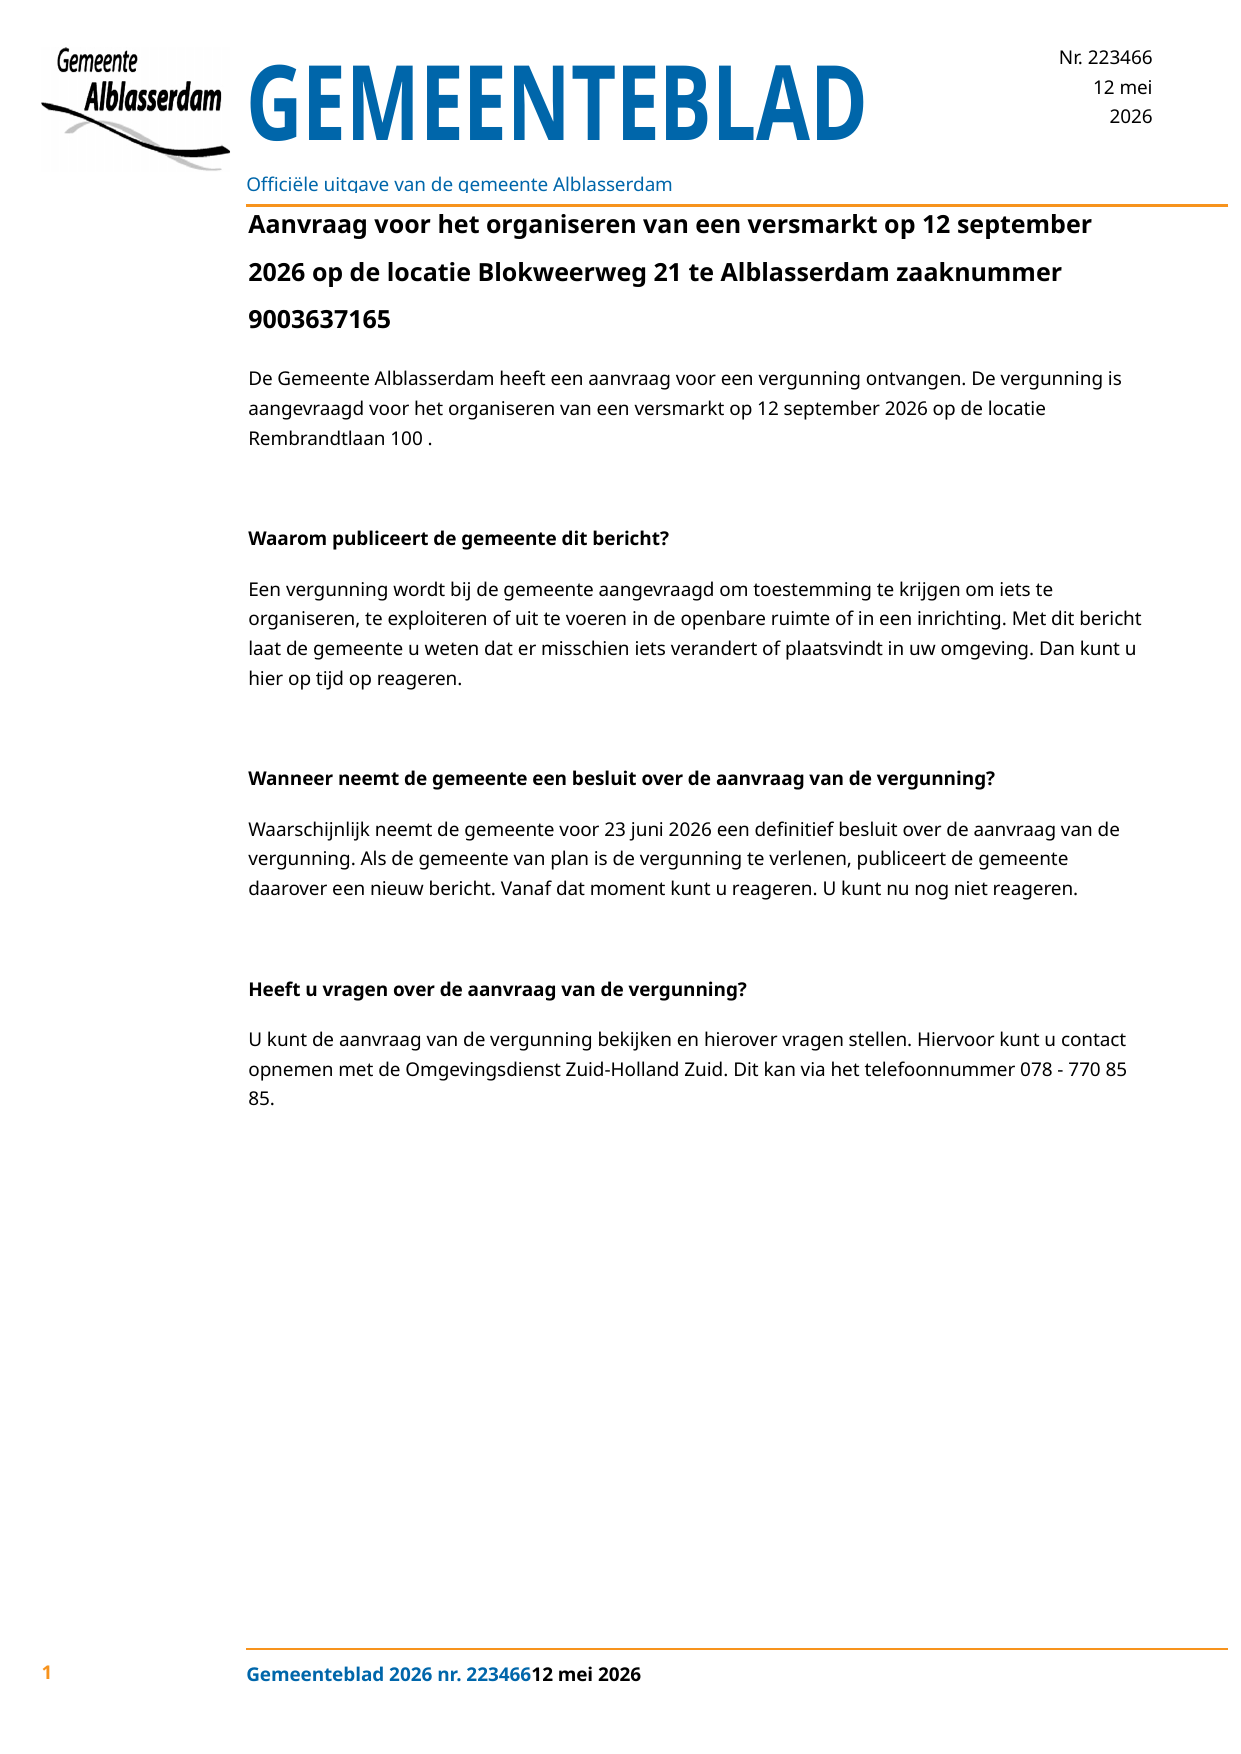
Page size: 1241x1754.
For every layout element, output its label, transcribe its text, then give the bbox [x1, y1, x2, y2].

text De Gemeente Alblasserdam heeft een aanvraag voor een vergunning ontvangen. De vergunning is aangevraagd voor het organiseren van een versmarkt op 12 september 2026 op de locatie Rembrandtlaan 100 . [248, 366, 1152, 450]
picture [41, 47, 231, 172]
text Heeft u vragen over de aanvraag van de vergunning? [248, 976, 1152, 1002]
text Waarschijnlijk neemt de gemeente voor 23 juni 2026 een definitief besluit over de aanvraag van de vergunning. Als de gemeente van plan is de vergunning te verlenen, publiceert de gemeente daarover een nieuw bericht. Vanaf dat moment kunt u reageren. U kunt nu nog niet reageren. [248, 816, 1152, 901]
text Wanneer neemt de gemeente een besluit over de aanvraag van de vergunning? [248, 766, 1152, 791]
text Waarom publiceert de gemeente dit bericht? [248, 526, 1152, 551]
text Aanvraag voor het organiseren van een versmarkt op 12 september 2026 op de locatie Blokweerweg 21 te Alblasserdam zaaknummer 9003637165 [248, 207, 1152, 336]
text Een vergunning wordt bij de gemeente aangevraagd om toestemming te krijgen om iets te organiseren, te exploiteren of uit te voeren in de openbare ruimte of in een inrichting. Met dit bericht laat de gemeente u weten dat er misschien iets verandert of plaatsvindt in uw omgeving. Dan kunt u hier op tijd op reageren. [248, 576, 1152, 690]
text U kunt de aanvraag van de vergunning bekijken en hierover vragen stellen. Hiervoor kunt u contact opnemen met de Omgevingsdienst Zuid-Holland Zuid. Dit kan via het telefoonnummer 078 - 770 85 85. [248, 1026, 1152, 1111]
